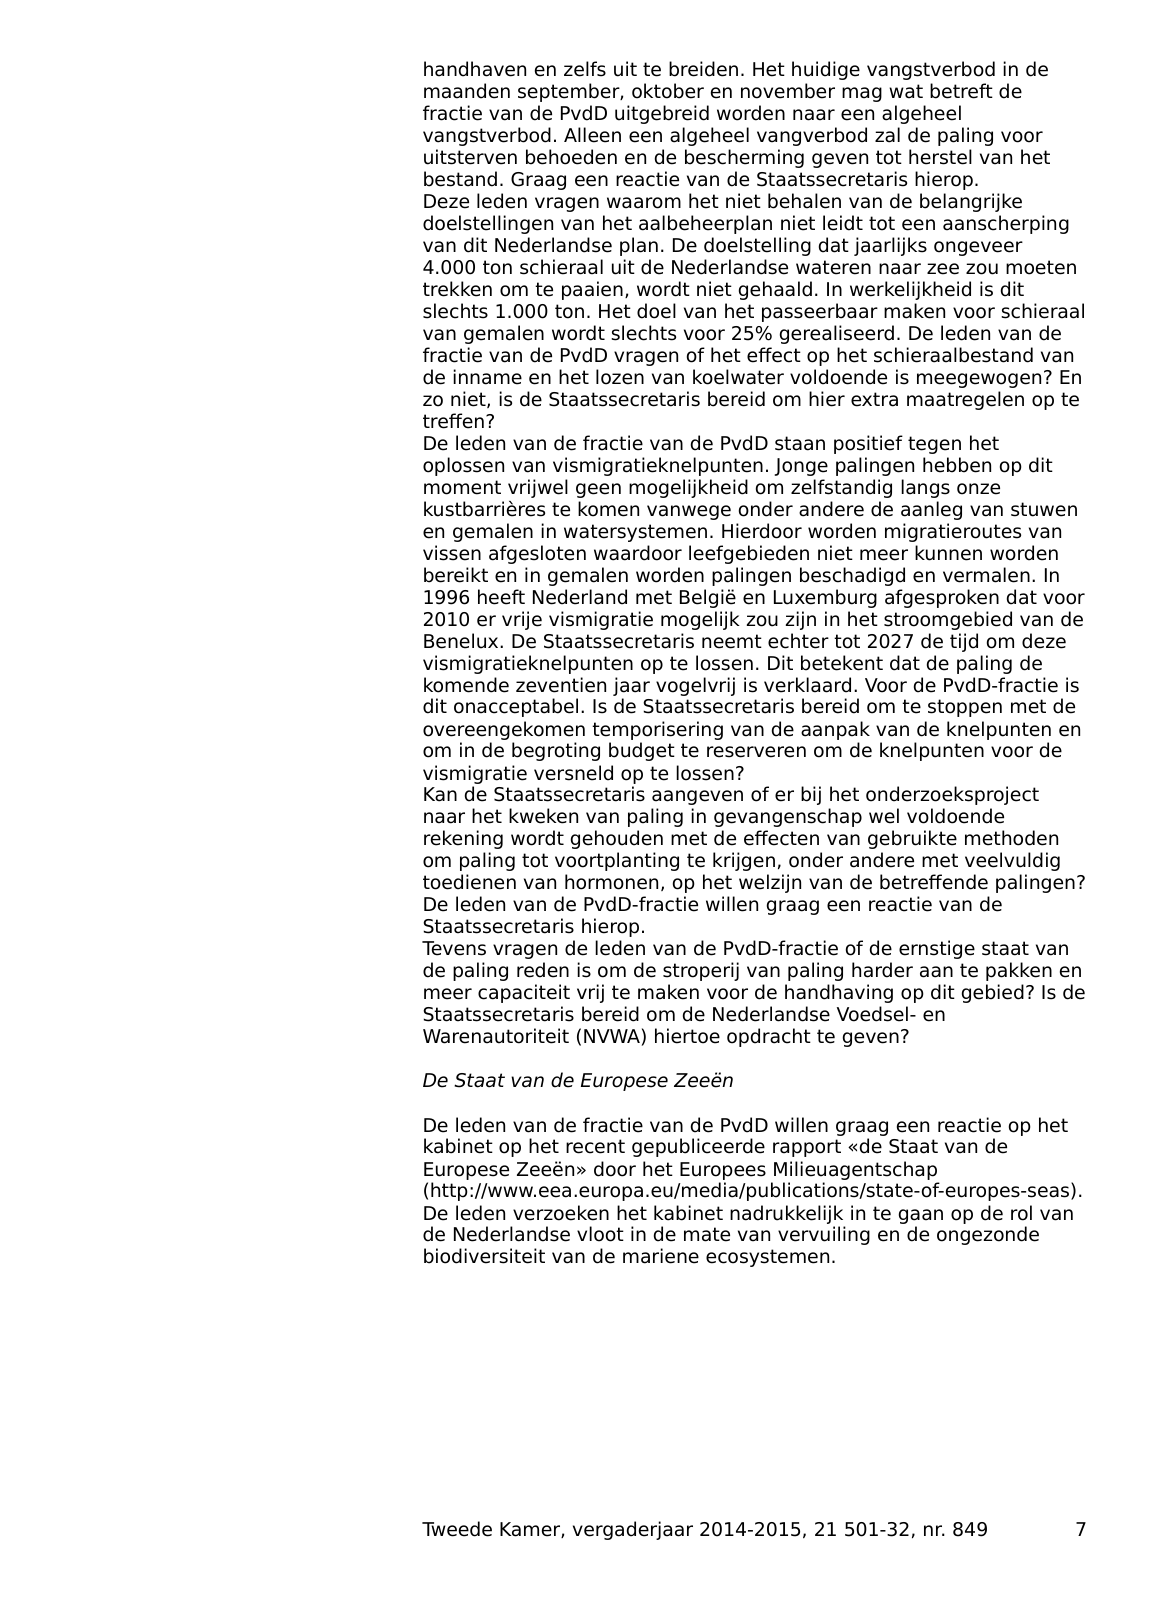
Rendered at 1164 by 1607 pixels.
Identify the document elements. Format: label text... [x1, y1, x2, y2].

text De leden van de fractie van de PvdD staan positief tegen het oplossen van vismigratieknelpunten. Jonge palingen hebben op dit moment vrijwel geen mogelijkheid om zelfstandig langs onze kustbarrières te komen vanwege onder andere de aanleg van stuwen en gemalen in watersystemen. Hierdoor worden migratieroutes van vissen afgesloten waardoor leefgebieden niet meer kunnen worden bereikt en in gemalen worden palingen beschadigd en vermalen. In 1996 heeft Nederland met België en Luxemburg afgesproken dat voor 2010 er vrije vismigratie mogelijk zou zijn in het stroomgebied van de Benelux. De Staatssecretaris neemt echter tot 2027 de tijd om deze vismigratieknelpunten op te lossen. Dit betekent dat de paling de komende zeventien jaar vogelvrij is verklaard. Voor de PvdD-fractie is dit onacceptabel. Is de Staatssecretaris bereid om te stoppen met de overeengekomen temporisering van de aanpak van de knelpunten en om in de begroting budget te reserveren om de knelpunten voor de vismigratie versneld op te lossen? [422, 433, 1087, 784]
subtitle De Staat van de Europese Zeeën [422, 1070, 1087, 1092]
text handhaven en zelfs uit te breiden. Het huidige vangstverbod in de maanden september, oktober en november mag wat betreft de fractie van de PvdD uitgebreid worden naar een algeheel vangstverbod. Alleen een algeheel vangverbod zal de paling voor uitsterven behoeden en de bescherming geven tot herstel van het bestand. Graag een reactie van de Staatssecretaris hierop. [422, 59, 1087, 191]
text Kan de Staatssecretaris aangeven of er bij het onderzoeksproject naar het kweken van paling in gevangenschap wel voldoende rekening wordt gehouden met de effecten van gebruikte methoden om paling tot voortplanting te krijgen, onder andere met veelvuldig toedienen van hormonen, op het welzijn van de betreffende palingen? De leden van de PvdD-fractie willen graag een reactie van de Staatssecretaris hierop. [422, 784, 1087, 938]
text Tevens vragen de leden van de PvdD-fractie of de ernstige staat van de paling reden is om de stroperij van paling harder aan te pakken en meer capaciteit vrij te maken voor de handhaving op dit gebied? Is de Staatssecretaris bereid om de Nederlandse Voedsel- en Warenautoriteit (NVWA) hiertoe opdracht te geven? [422, 938, 1087, 1048]
text Deze leden vragen waarom het niet behalen van de belangrijke doelstellingen van het aalbeheerplan niet leidt tot een aanscherping van dit Nederlandse plan. De doelstelling dat jaarlijks ongeveer 4.000 ton schieraal uit de Nederlandse wateren naar zee zou moeten trekken om te paaien, wordt niet gehaald. In werkelijkheid is dit slechts 1.000 ton. Het doel van het passeerbaar maken voor schieraal van gemalen wordt slechts voor 25% gerealiseerd. De leden van de fractie van de PvdD vragen of het effect op het schieraalbestand van de inname en het lozen van koelwater voldoende is meegewogen? En zo niet, is de Staatssecretaris bereid om hier extra maatregelen op te treffen? [422, 191, 1087, 433]
text De leden van de fractie van de PvdD willen graag een reactie op het kabinet op het recent gepubliceerde rapport «de Staat van de Europese Zeeën» door het Europees Milieuagentschap (http://www.eea.europa.eu/media/publications/state-of-europes-seas). De leden verzoeken het kabinet nadrukkelijk in te gaan op de rol van de Nederlandse vloot in de mate van vervuiling en de ongezonde biodiversiteit van de mariene ecosystemen. [422, 1114, 1087, 1268]
